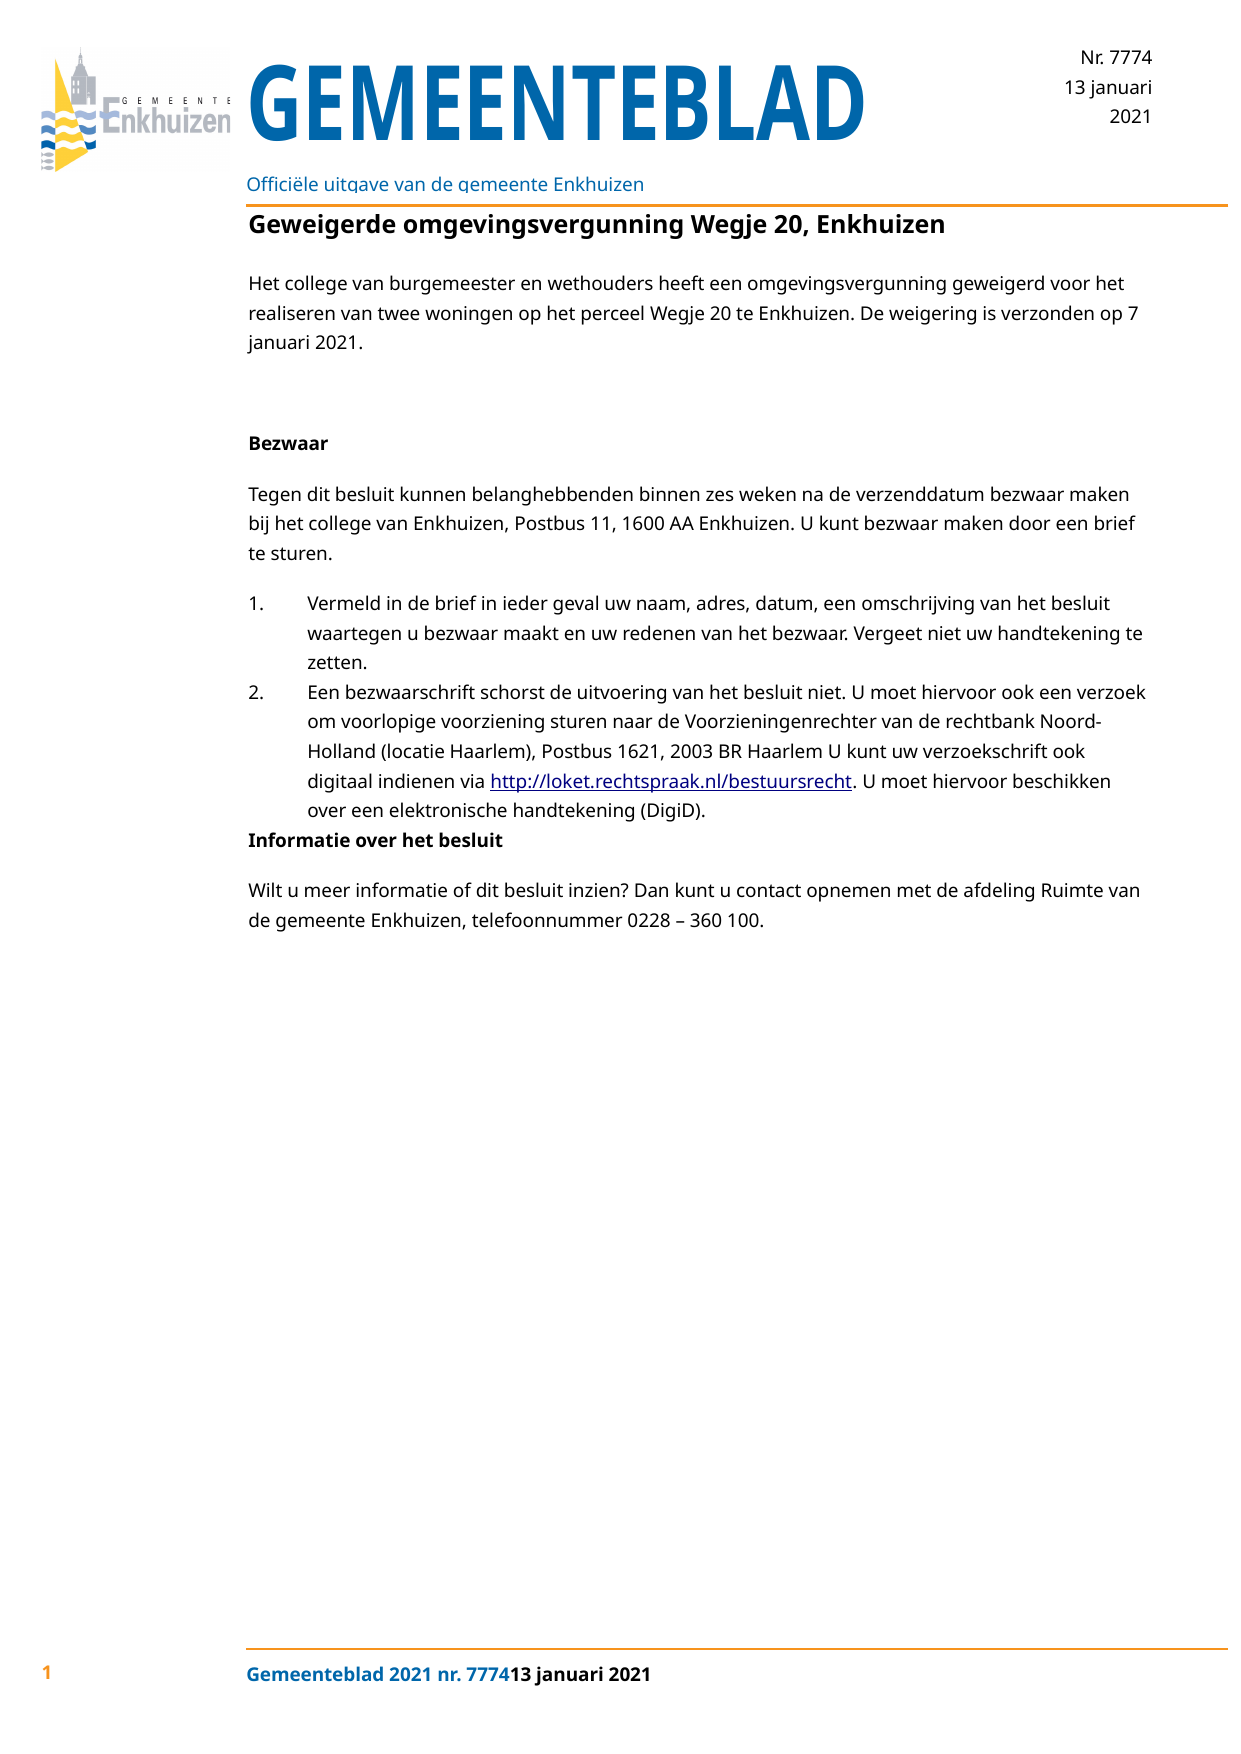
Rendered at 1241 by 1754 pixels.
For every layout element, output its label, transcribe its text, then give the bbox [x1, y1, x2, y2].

picture [41, 47, 231, 172]
text Tegen dit besluit kunnen belanghebbenden binnen zes weken na de verzenddatum bezwaar maken bij het college van Enkhuizen, Postbus 11, 1600 AA Enkhuizen. U kunt bezwaar maken door een brief te sturen. [248, 481, 1152, 566]
text Bezwaar [248, 430, 1152, 456]
text Informatie over het besluit [248, 827, 1152, 853]
text Geweigerde omgevingsvergunning Wegje 20, Enkhuizen [248, 207, 1152, 241]
text Het college van burgemeester en wethouders heeft een omgevingsvergunning geweigerd voor het realiseren van twee woningen op het perceel Wegje 20 te Enkhuizen. De weigering is verzonden op 7 januari 2021. [248, 270, 1152, 355]
text Wilt u meer informatie of dit besluit inzien? Dan kunt u contact opnemen met de afdeling Ruimte van de gemeente Enkhuizen, telefoonnummer 0228 – 360 100. [248, 877, 1152, 933]
list Een bezwaarschrift schorst de uitvoering van het besluit niet. U moet hiervoor ook een verzoek om voorlopige voorziening sturen naar de Voorzieningenrechter van de rechtbank Noord-Holland (locatie Haarlem), Postbus 1621, 2003 BR Haarlem U kunt uw verzoekschrift ook digitaal indienen via http://loket.rechtspraak.nl/bestuursrecht. U moet hiervoor beschikken over een elektronische handtekening (DigiD). [248, 679, 1152, 823]
list Vermeld in de brief in ieder geval uw naam, adres, datum, een omschrijving van het besluit waartegen u bezwaar maakt en uw redenen van het bezwaar. Vergeet niet uw handtekening te zetten. [248, 590, 1152, 675]
